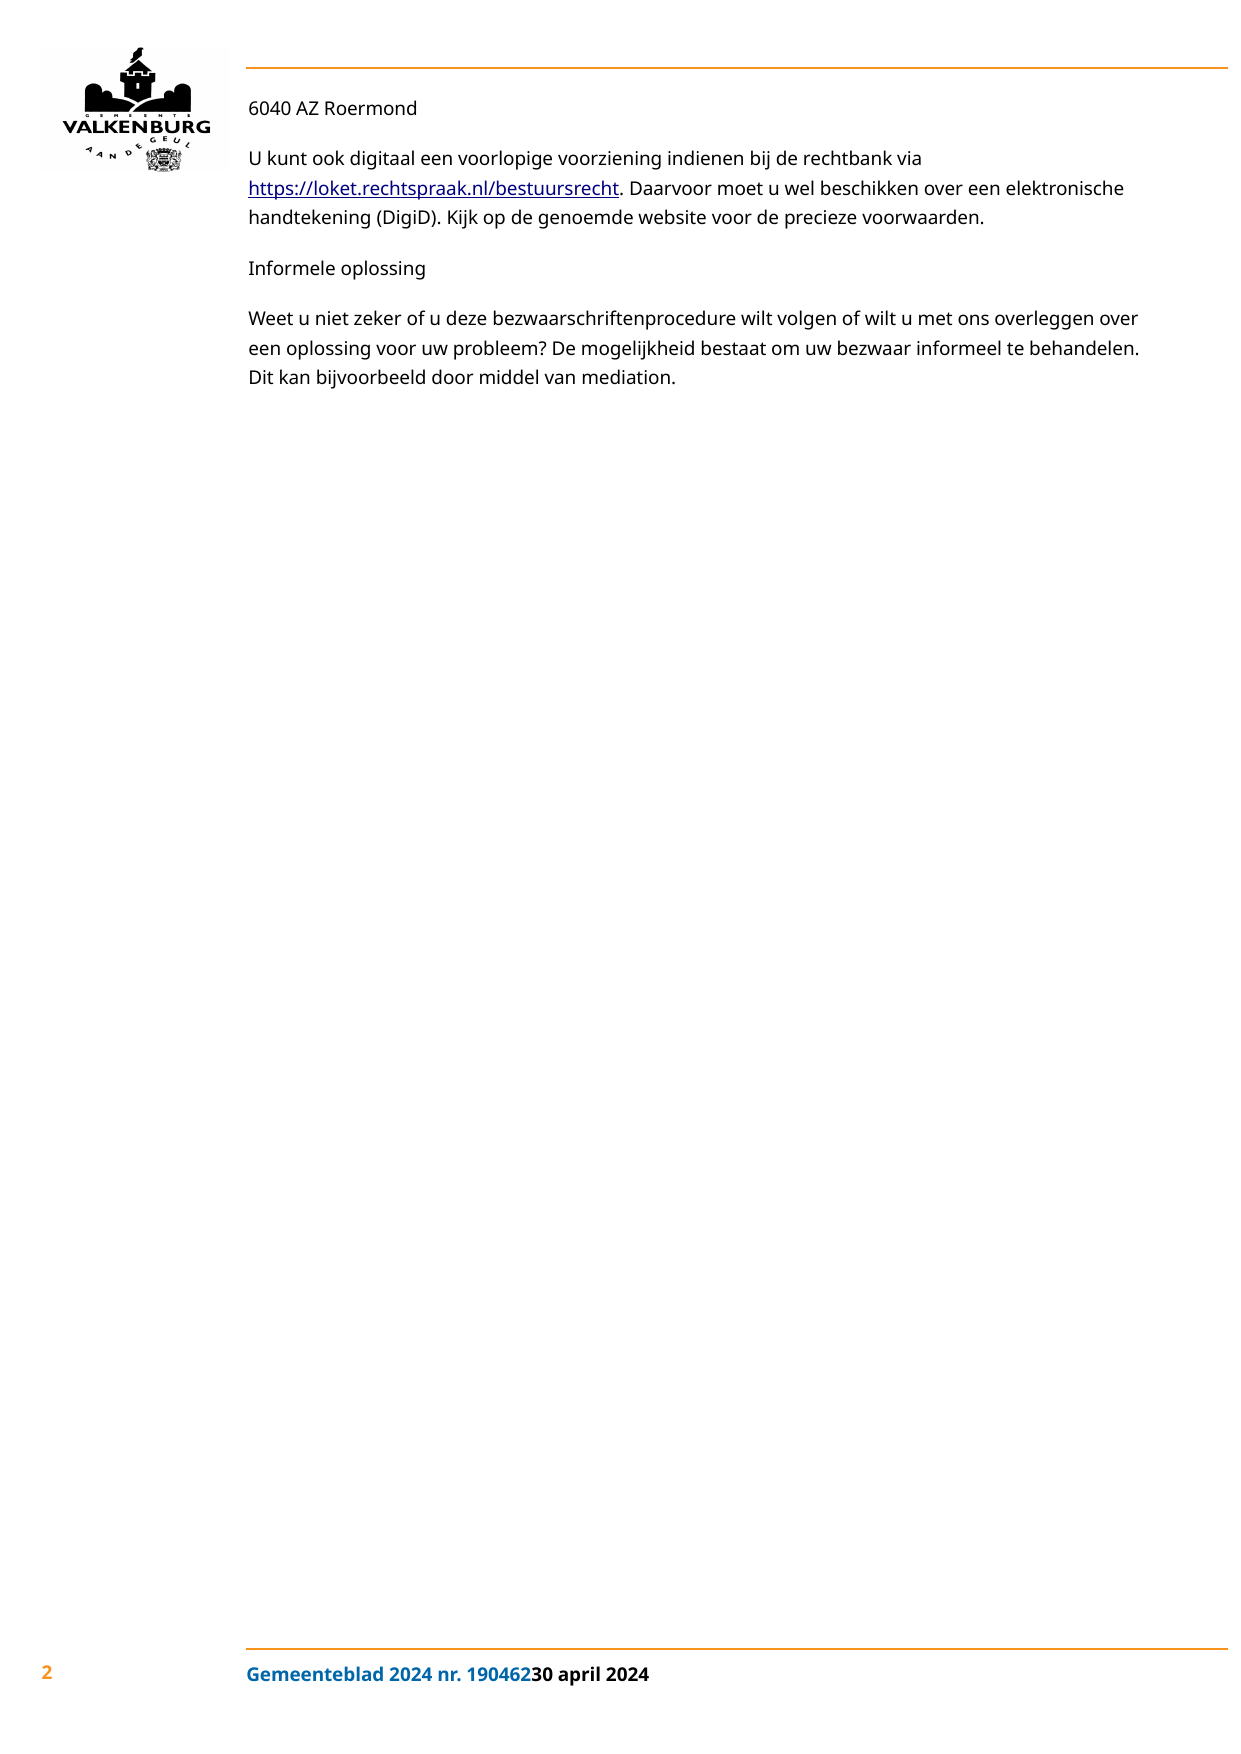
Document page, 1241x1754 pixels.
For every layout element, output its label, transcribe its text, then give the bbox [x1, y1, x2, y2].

text U kunt ook digitaal een voorlopige voorziening indienen bij de rechtbank via https://loket.rechtspraak.nl/bestuursrecht. Daarvoor moet u wel beschikken over een elektronische handtekening (DigiD). Kijk op de genoemde website voor de precieze voorwaarden. [248, 145, 1152, 230]
text Informele oplossing [248, 255, 1152, 281]
text Weet u niet zeker of u deze bezwaarschriftenprocedure wilt volgen of wilt u met ons overleggen over een oplossing voor uw probleem? De mogelijkheid bestaat om uw bezwaar informeel te behandelen. Dit kan bijvoorbeeld door middel van mediation. [248, 305, 1152, 390]
text 6040 AZ Roermond [248, 95, 1152, 121]
picture [41, 47, 231, 172]
